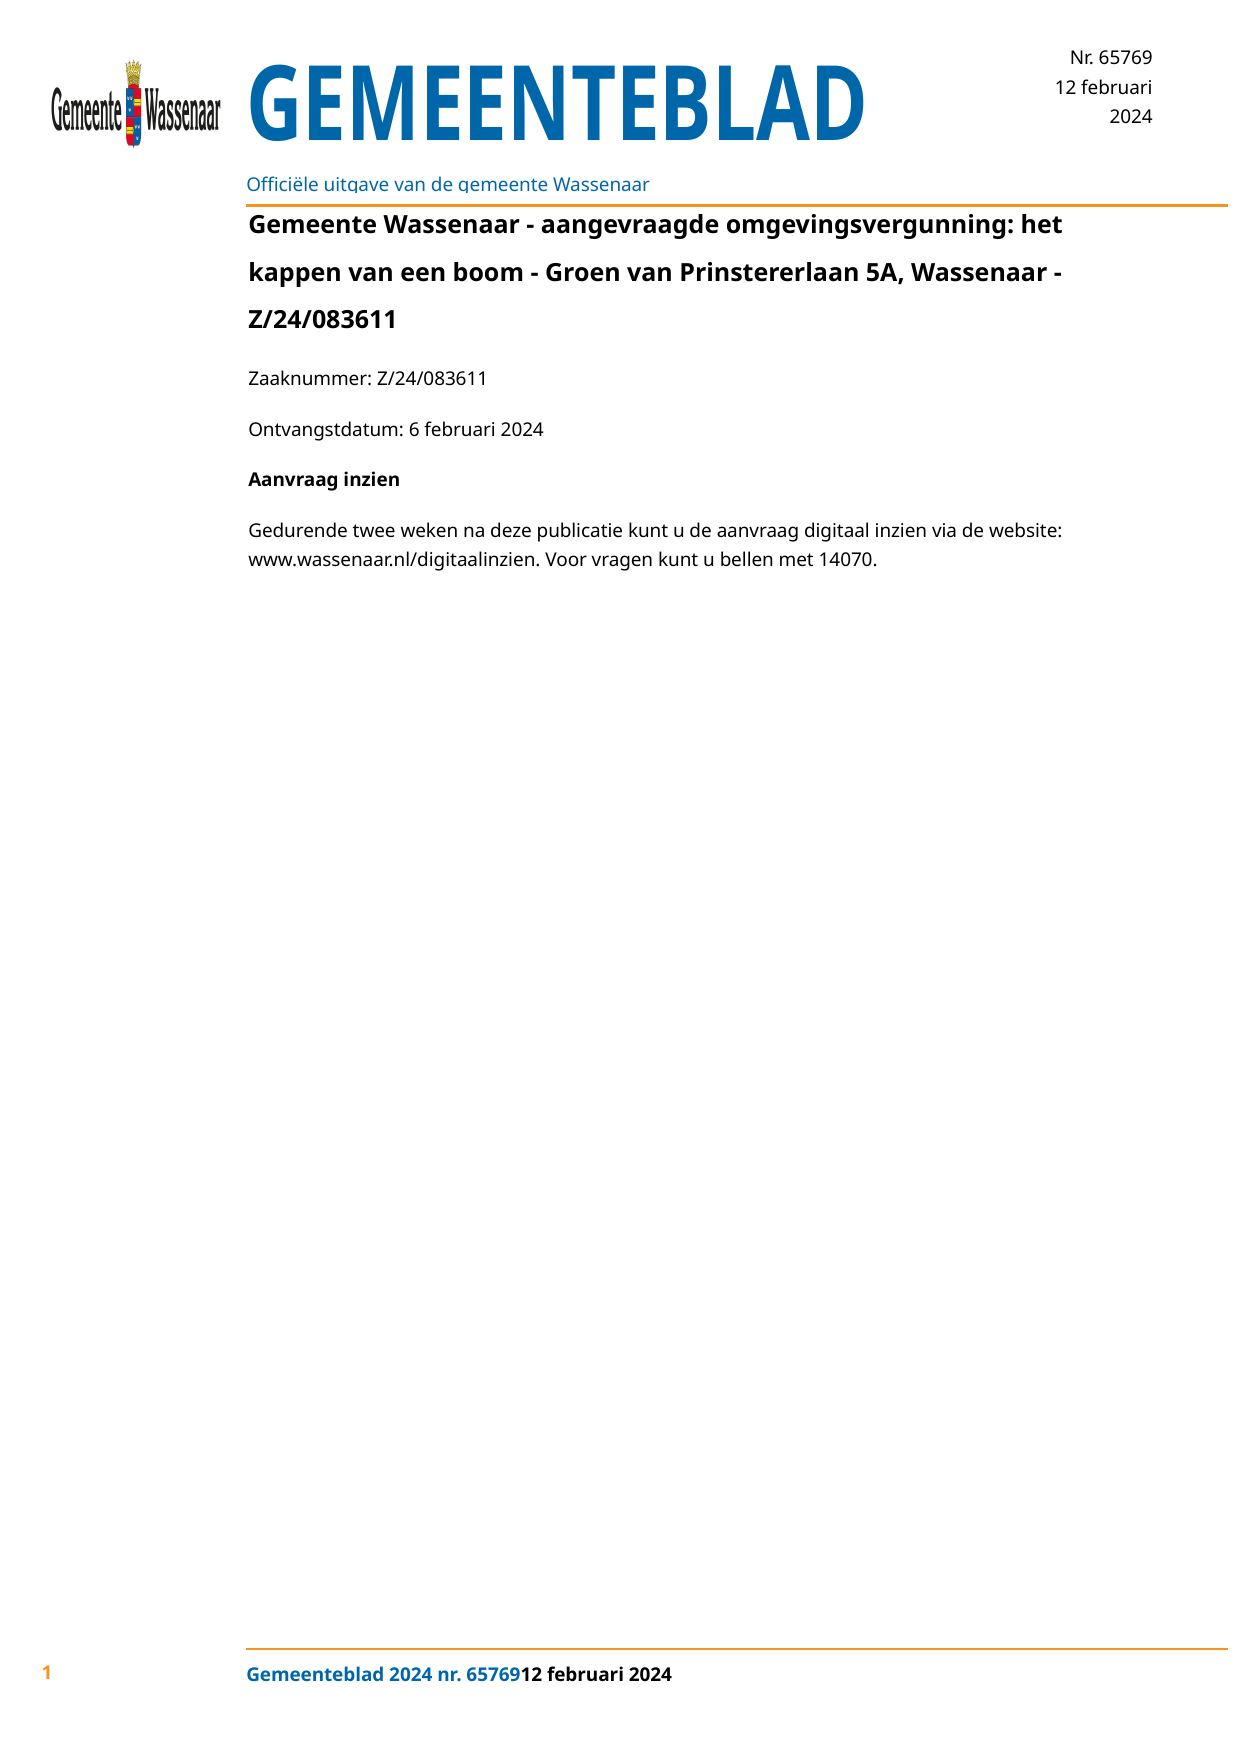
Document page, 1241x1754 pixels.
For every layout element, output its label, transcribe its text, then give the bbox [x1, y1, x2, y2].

text Zaaknummer: Z/24/083611 [248, 366, 1152, 391]
text Ontvangstdatum: 6 februari 2024 [248, 416, 1152, 442]
picture [41, 47, 231, 172]
text Gemeente Wassenaar - aangevraagde omgevingsvergunning: het kappen van een boom - Groen van Prinstererlaan 5A, Wassenaar - Z/24/083611 [248, 207, 1152, 336]
text Aanvraag inzien [248, 466, 1152, 492]
text Gedurende twee weken na deze publicatie kunt u de aanvraag digitaal inzien via de website: www.wassenaar.nl/digitaalinzien. Voor vragen kunt u bellen met 14070. [248, 517, 1152, 572]
